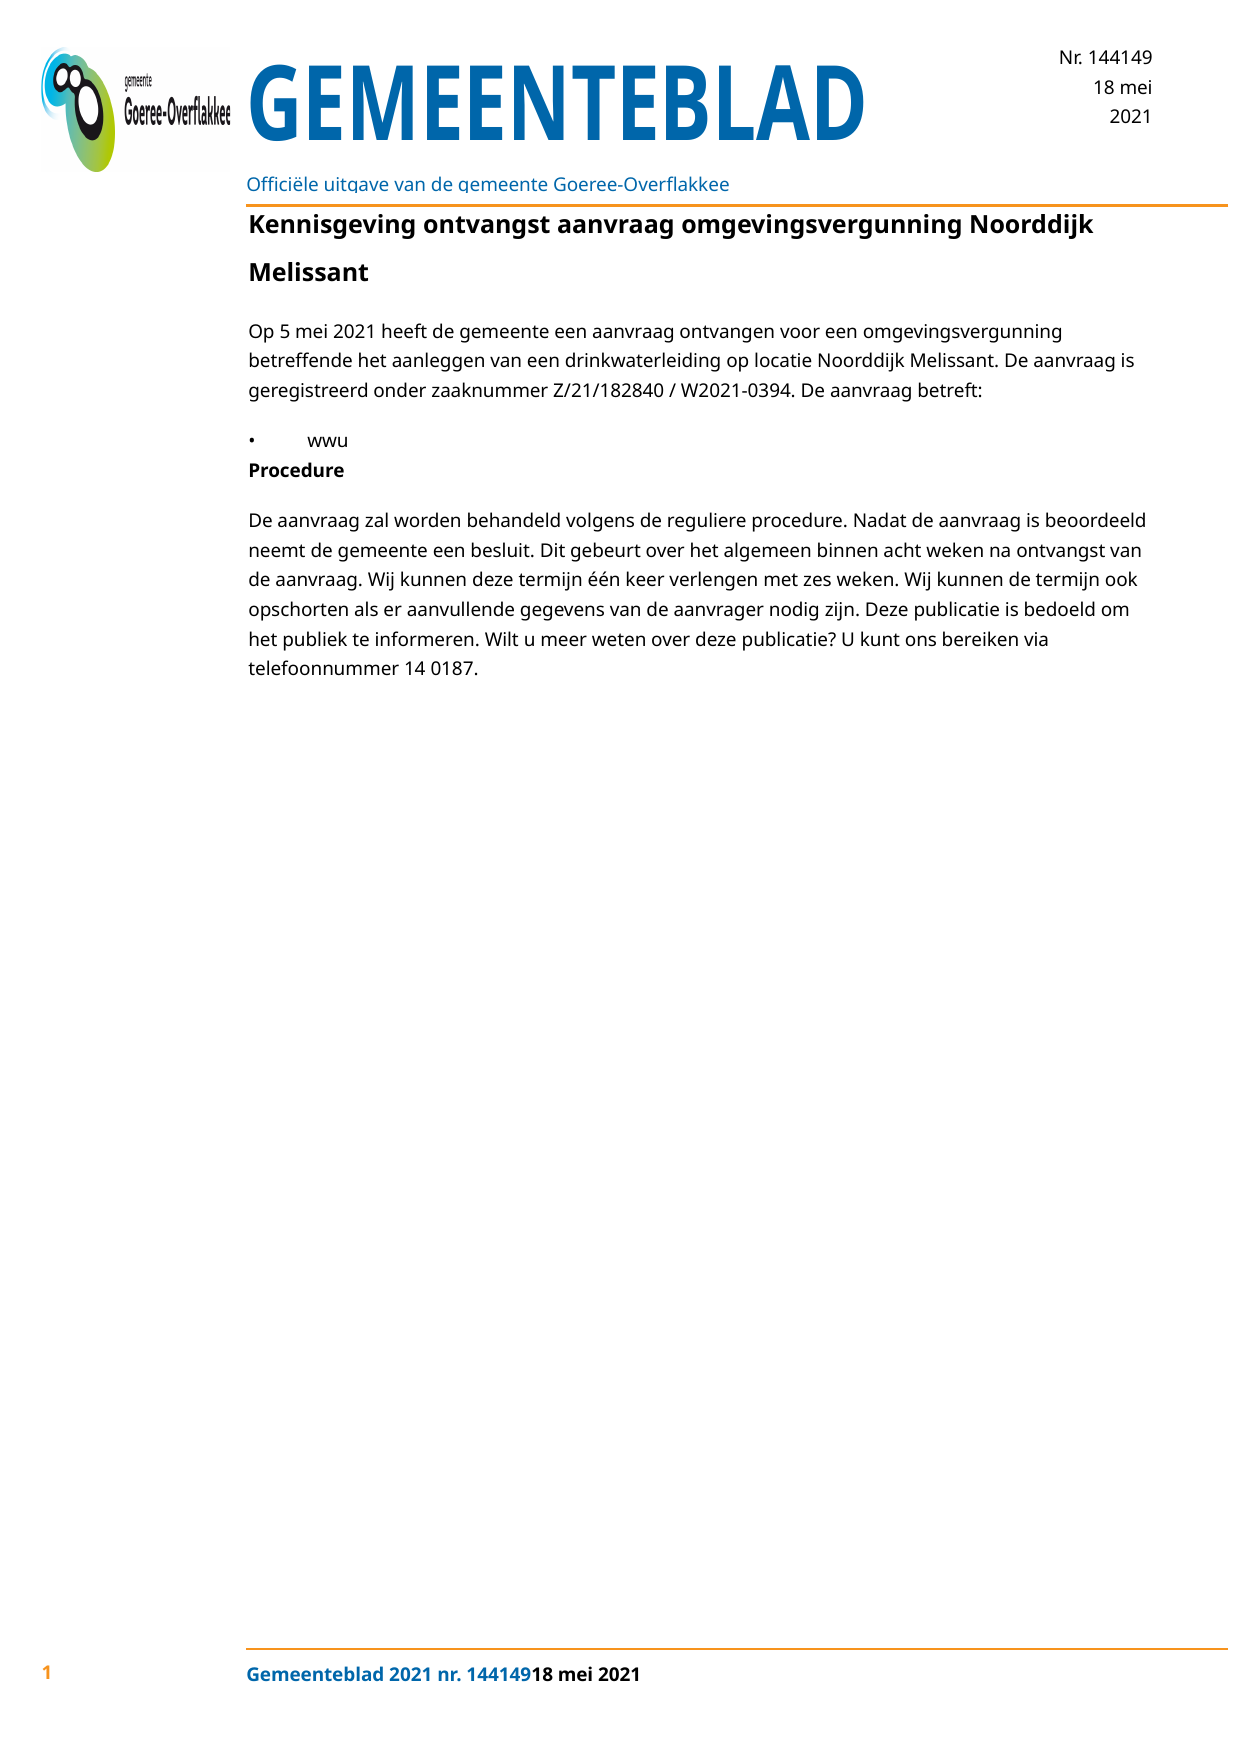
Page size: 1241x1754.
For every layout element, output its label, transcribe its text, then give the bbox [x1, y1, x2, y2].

text Op 5 mei 2021 heeft de gemeente een aanvraag ontvangen voor een omgevingsvergunning betreffende het aanleggen van een drinkwaterleiding op locatie Noorddijk Melissant. De aanvraag is geregistreerd onder zaaknummer Z/21/182840 / W2021-0394. De aanvraag betreft: [248, 318, 1152, 403]
text Procedure [248, 457, 1152, 483]
list wwu [248, 427, 1152, 453]
text De aanvraag zal worden behandeld volgens de reguliere procedure. Nadat de aanvraag is beoordeeld neemt de gemeente een besluit. Dit gebeurt over het algemeen binnen acht weken na ontvangst van de aanvraag. Wij kunnen deze termijn één keer verlengen met zes weken. Wij kunnen de termijn ook opschorten als er aanvullende gegevens van de aanvrager nodig zijn. Deze publicatie is bedoeld om het publiek te informeren. Wilt u meer weten over deze publicatie? U kunt ons bereiken via telefoonnummer 14 0187. [248, 507, 1152, 681]
text Kennisgeving ontvangst aanvraag omgevingsvergunning Noorddijk Melissant [248, 207, 1152, 288]
picture [41, 47, 231, 172]
